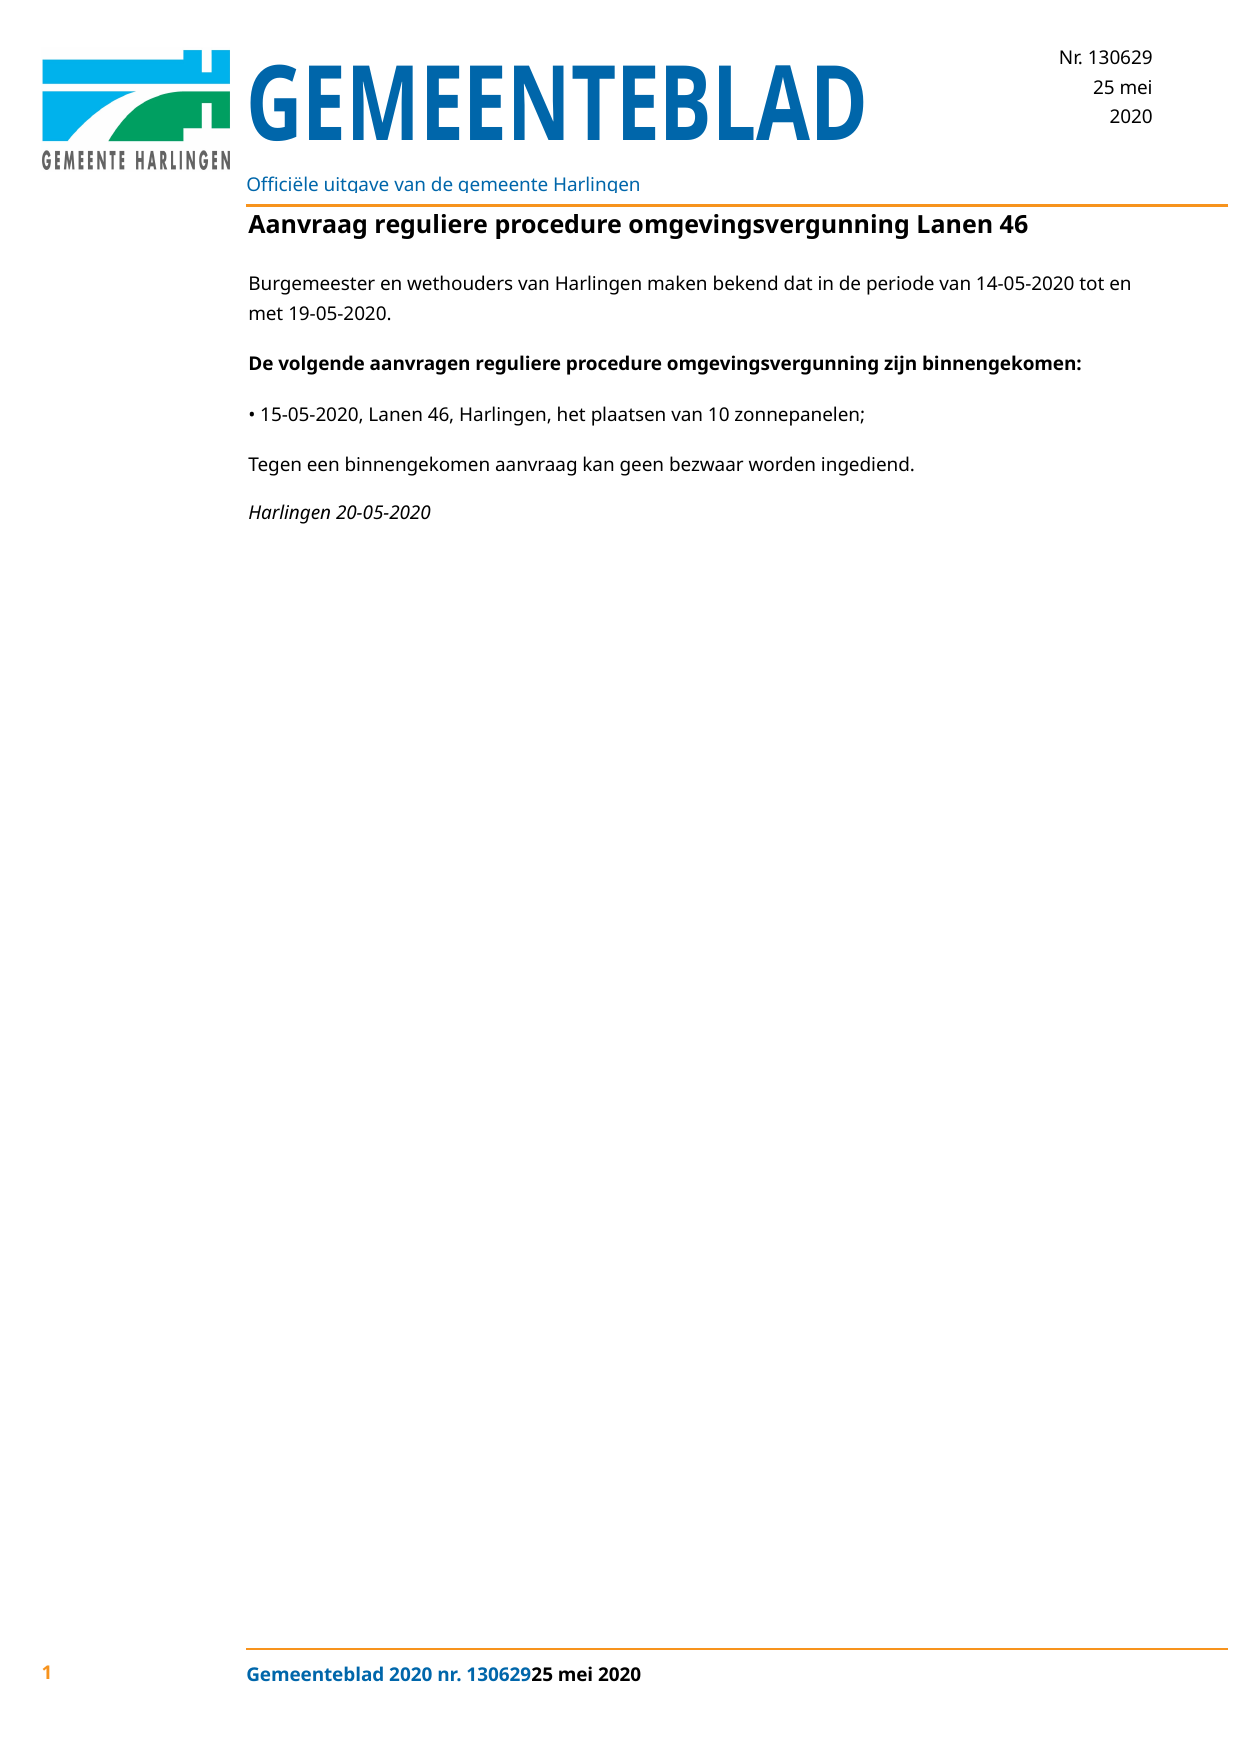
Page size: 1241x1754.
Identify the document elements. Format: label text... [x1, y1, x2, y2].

picture [41, 47, 231, 172]
text • 15-05-2020, Lanen 46, Harlingen, het plaatsen van 10 zonnepanelen; [248, 401, 1152, 426]
text Burgemeester en wethouders van Harlingen maken bekend dat in de periode van 14-05-2020 tot en met 19-05-2020. [248, 270, 1152, 326]
text Tegen een binnengekomen aanvraag kan geen bezwaar worden ingediend. [248, 451, 1152, 477]
text Harlingen 20-05-2020 [248, 499, 1152, 525]
text De volgende aanvragen reguliere procedure omgevingsvergunning zijn binnengekomen: [248, 350, 1152, 376]
text Aanvraag reguliere procedure omgevingsvergunning Lanen 46 [248, 207, 1152, 241]
